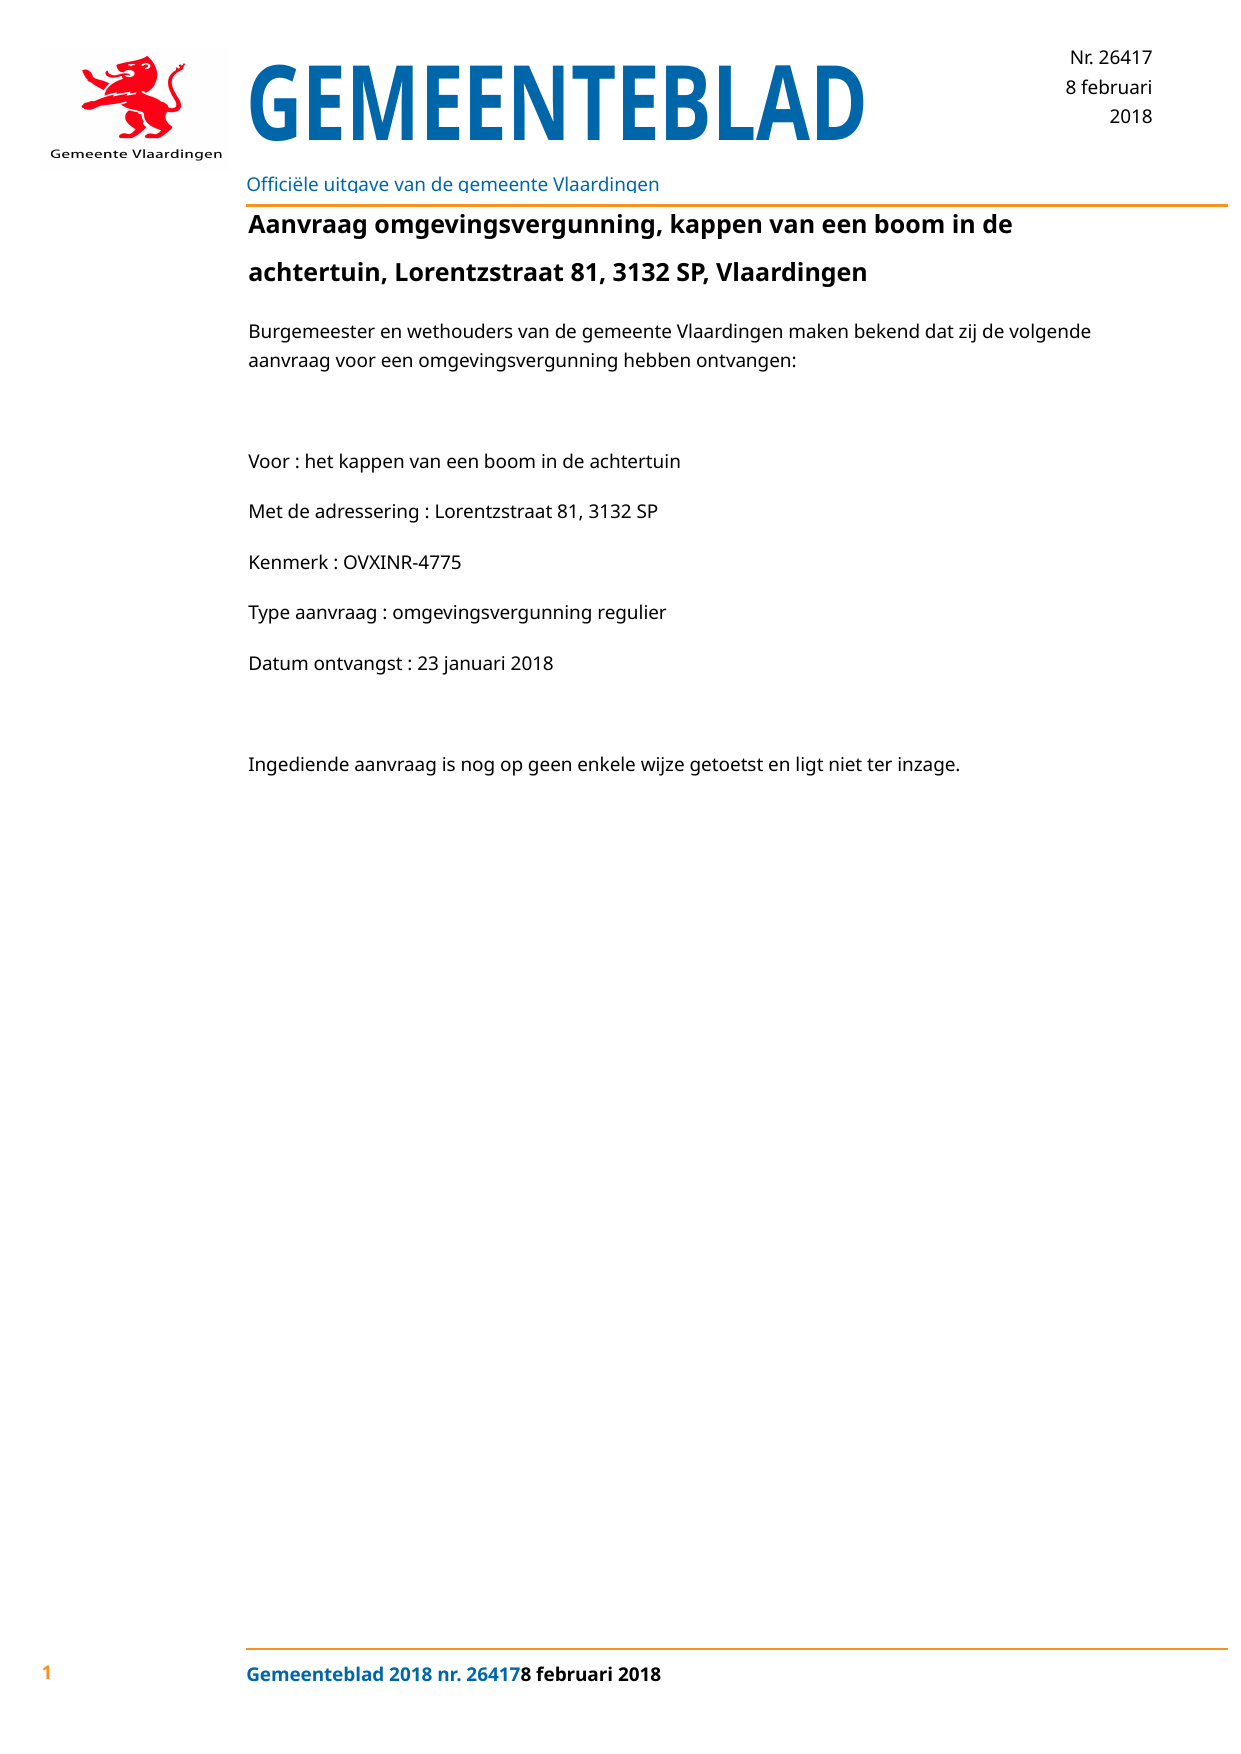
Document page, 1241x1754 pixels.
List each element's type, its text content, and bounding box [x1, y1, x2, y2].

picture [41, 47, 231, 172]
text Burgemeester en wethouders van de gemeente Vlaardingen maken bekend dat zij de volgende aanvraag voor een omgevingsvergunning hebben ontvangen: [248, 318, 1152, 373]
text Met de adressering : Lorentzstraat 81, 3132 SP [248, 499, 1152, 524]
text Datum ontvangst : 23 januari 2018 [248, 650, 1152, 676]
text Type aanvraag : omgevingsvergunning regulier [248, 599, 1152, 625]
text Kenmerk : OVXINR-4775 [248, 549, 1152, 575]
text Ingediende aanvraag is nog op geen enkele wijze getoetst en ligt niet ter inzage. [248, 751, 1152, 777]
text Voor : het kappen van een boom in de achtertuin [248, 448, 1152, 474]
text Aanvraag omgevingsvergunning, kappen van een boom in de achtertuin, Lorentzstraat 81, 3132 SP, Vlaardingen [248, 207, 1152, 288]
